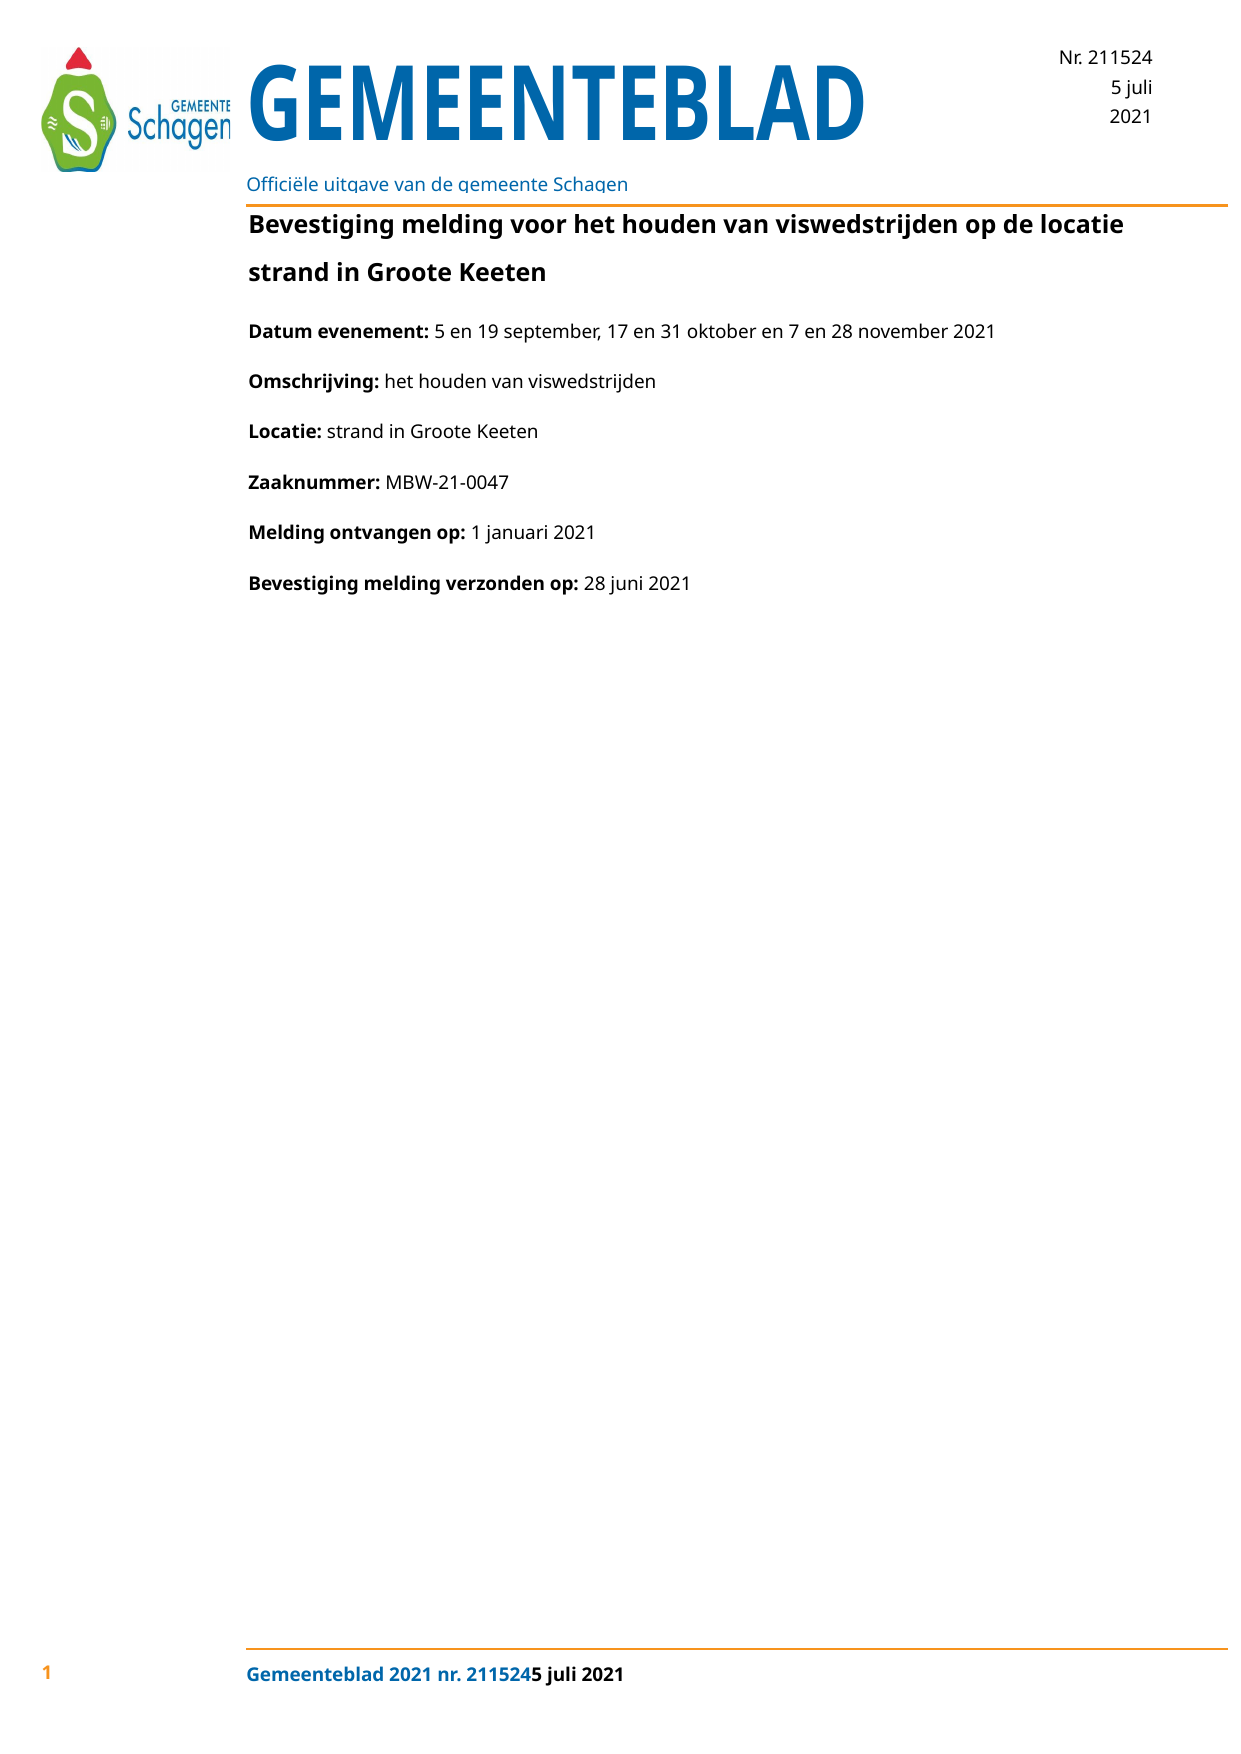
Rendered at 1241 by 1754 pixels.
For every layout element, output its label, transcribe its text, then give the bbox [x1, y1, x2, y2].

text Melding ontvangen op: 1 januari 2021 [248, 519, 1152, 545]
picture [41, 47, 231, 172]
text Locatie: strand in Groote Keeten [248, 419, 1152, 444]
text Bevestiging melding voor het houden van viswedstrijden op de locatie strand in Groote Keeten [248, 207, 1152, 288]
text Omschrijving: het houden van viswedstrijden [248, 368, 1152, 394]
text Zaaknummer: MBW-21-0047 [248, 469, 1152, 495]
text Datum evenement: 5 en 19 september, 17 en 31 oktober en 7 en 28 november 2021 [248, 318, 1152, 344]
text Bevestiging melding verzonden op: 28 juni 2021 [248, 570, 1152, 596]
